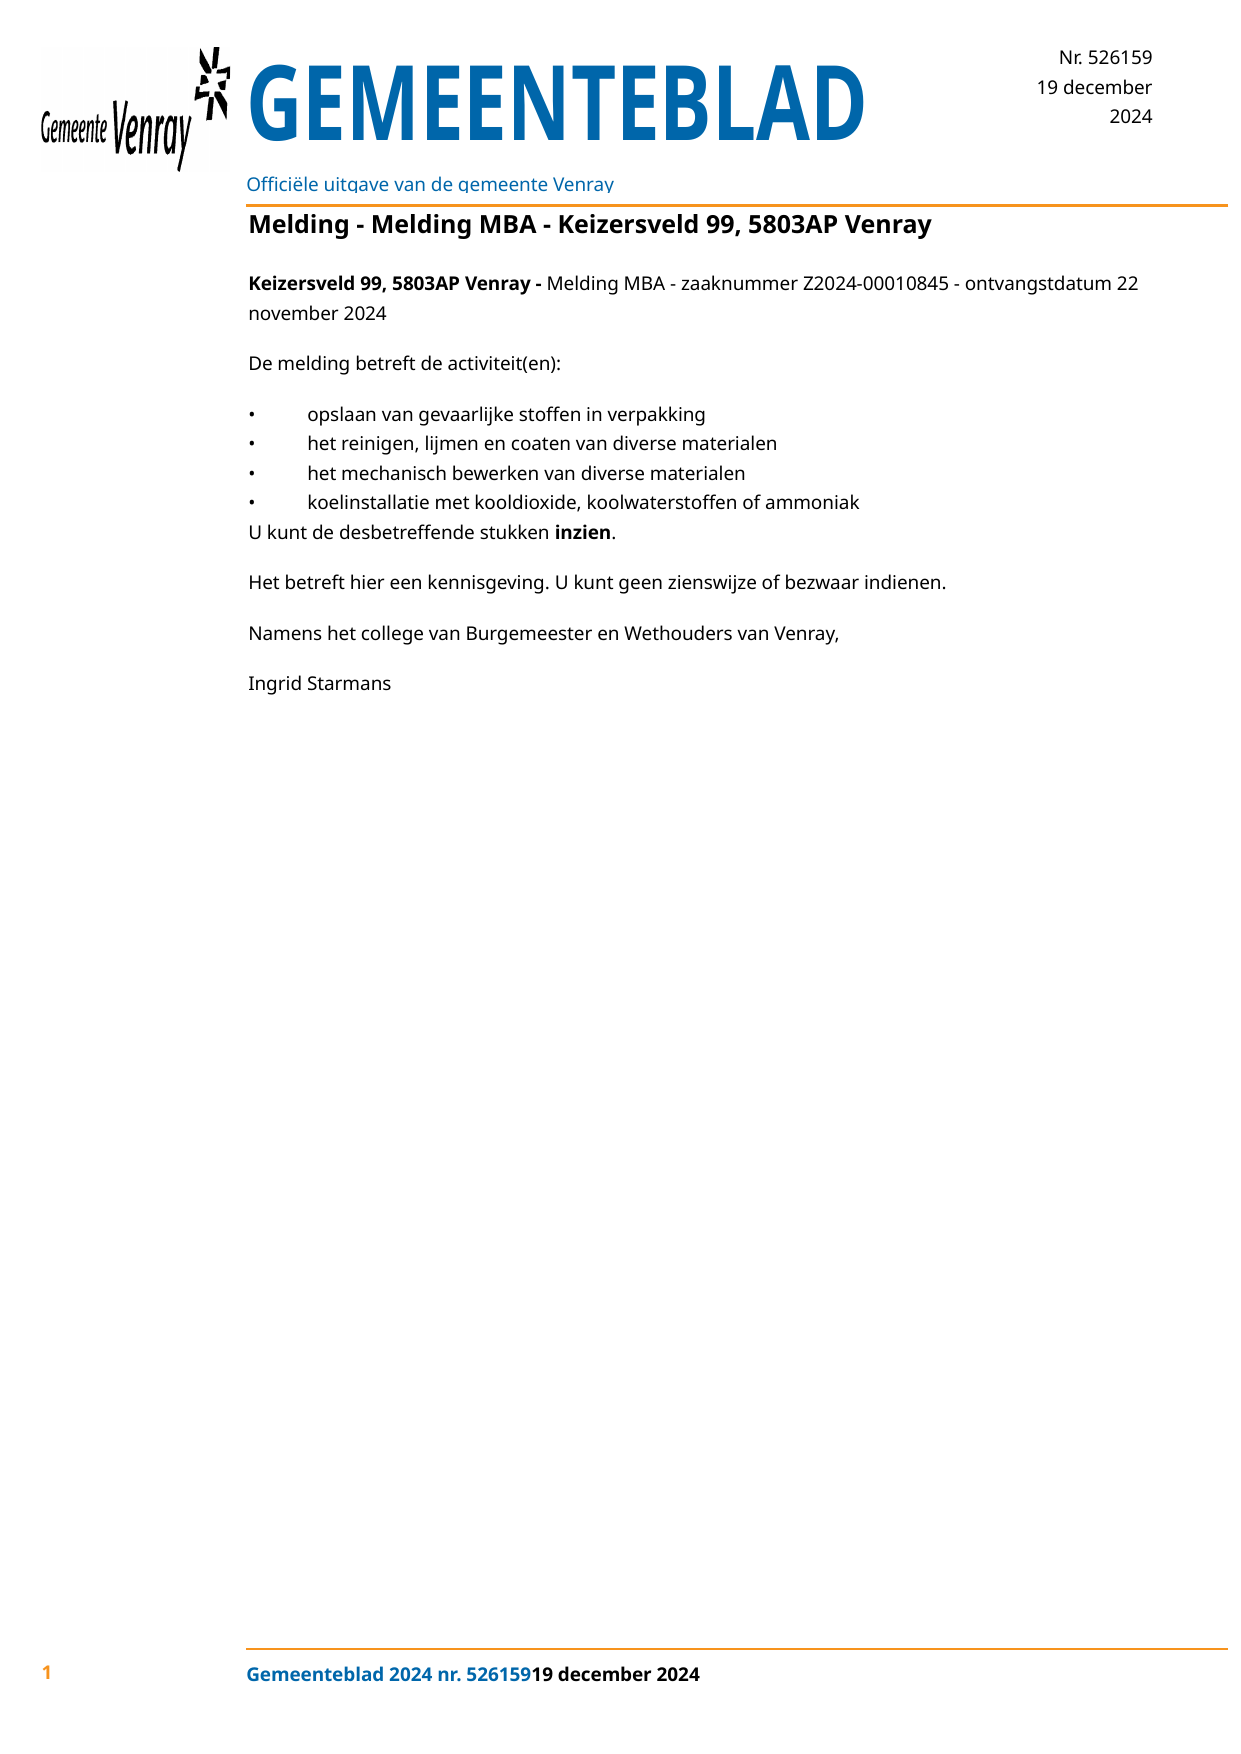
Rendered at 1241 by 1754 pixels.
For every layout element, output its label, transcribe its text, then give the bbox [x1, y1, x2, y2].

list koelinstallatie met kooldioxide, koolwaterstoffen of ammoniak [248, 489, 1152, 515]
text Keizersveld 99, 5803AP Venray - Melding MBA - zaaknummer Z2024-00010845 - ontvangstdatum 22 november 2024 [248, 270, 1152, 326]
text Ingrid Starmans [248, 670, 1152, 696]
list het reinigen, lijmen en coaten van diverse materialen [248, 430, 1152, 456]
text U kunt de desbetreffende stukken inzien. [248, 519, 1152, 545]
text De melding betreft de activiteit(en): [248, 350, 1152, 376]
text Melding - Melding MBA - Keizersveld 99, 5803AP Venray [248, 207, 1152, 241]
list opslaan van gevaarlijke stoffen in verpakking [248, 401, 1152, 426]
text Namens het college van Burgemeester en Wethouders van Venray, [248, 620, 1152, 646]
picture [41, 47, 231, 172]
list het mechanisch bewerken van diverse materialen [248, 460, 1152, 486]
text Het betreft hier een kennisgeving. U kunt geen zienswijze of bezwaar indienen. [248, 569, 1152, 595]
